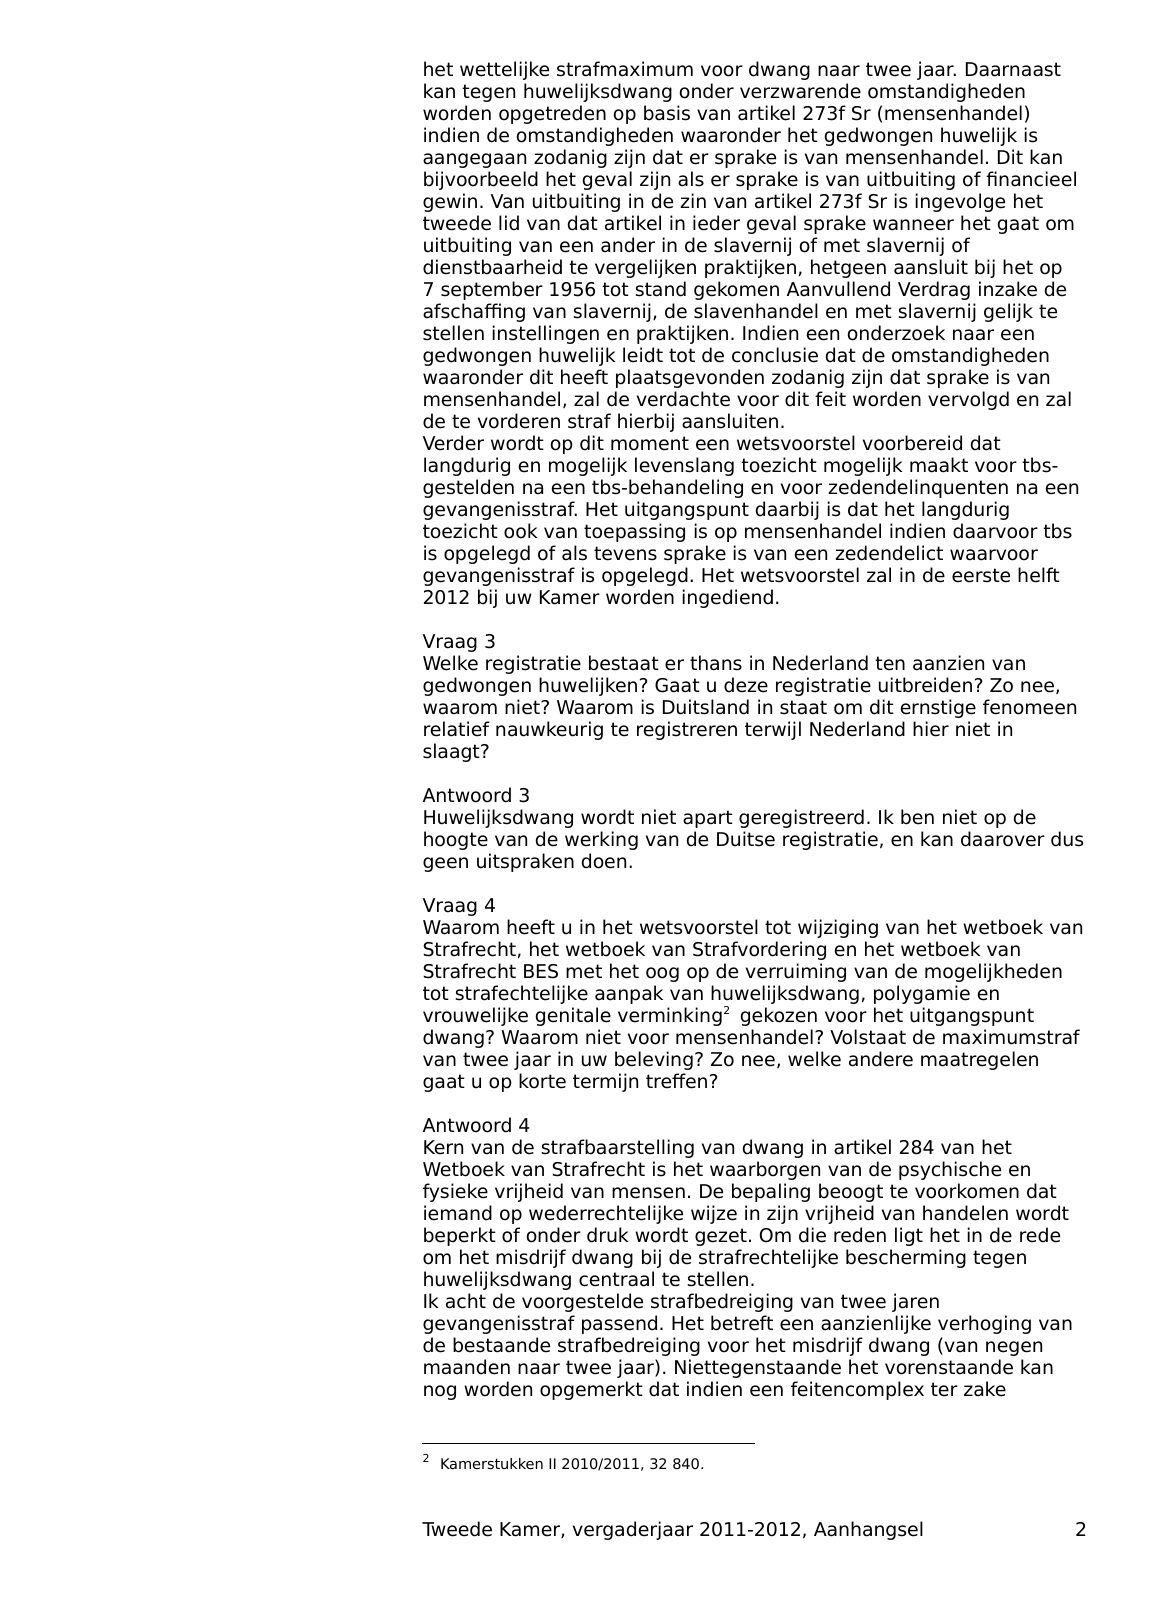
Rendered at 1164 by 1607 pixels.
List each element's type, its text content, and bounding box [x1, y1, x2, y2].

text Antwoord 4 [422, 1115, 1087, 1137]
text Kamerstukken II 2010/2011, 32 840. [422, 1452, 1087, 1474]
text het wettelijke strafmaximum voor dwang naar twee jaar. Daarnaast kan tegen huwelijksdwang onder verzwarende omstandigheden worden opgetreden op basis van artikel 273f Sr (mensenhandel) indien de omstandigheden waaronder het gedwongen huwelijk is aangegaan zodanig zijn dat er sprake is van mensenhandel. Dit kan bijvoorbeeld het geval zijn als er sprake is van uitbuiting of financieel gewin. Van uitbuiting in de zin van artikel 273f Sr is ingevolge het tweede lid van dat artikel in ieder geval sprake wanneer het gaat om uitbuiting van een ander in de slavernij of met slavernij of dienstbaarheid te vergelijken praktijken, hetgeen aansluit bij het op 7 september 1956 tot stand gekomen Aanvullend Verdrag inzake de afschaffing van slavernij, de slavenhandel en met slavernij gelijk te stellen instellingen en praktijken. Indien een onderzoek naar een gedwongen huwelijk leidt tot de conclusie dat de omstandigheden waaronder dit heeft plaatsgevonden zodanig zijn dat sprake is van mensenhandel, zal de verdachte voor dit feit worden vervolgd en zal de te vorderen straf hierbij aansluiten. [422, 59, 1087, 433]
text Antwoord 3 [422, 785, 1087, 807]
text Ik acht de voorgestelde strafbedreiging van twee jaren gevangenisstraf passend. Het betreft een aanzienlijke verhoging van de bestaande strafbedreiging voor het misdrijf dwang (van negen maanden naar twee jaar). Niettegenstaande het vorenstaande kan nog worden opgemerkt dat indien een feitencomplex ter zake [422, 1291, 1087, 1401]
text Verder wordt op dit moment een wetsvoorstel voorbereid dat langdurig en mogelijk levenslang toezicht mogelijk maakt voor tbs-gestelden na een tbs-behandeling en voor zedendelinquenten na een gevangenisstraf. Het uitgangspunt daarbij is dat het langdurig toezicht ook van toepassing is op mensenhandel indien daarvoor tbs is opgelegd of als tevens sprake is van een zedendelict waarvoor gevangenisstraf is opgelegd. Het wetsvoorstel zal in de eerste helft 2012 bij uw Kamer worden ingediend. [422, 433, 1087, 608]
text Welke registratie bestaat er thans in Nederland ten aanzien van gedwongen huwelijken? Gaat u deze registratie uitbreiden? Zo nee, waarom niet? Waarom is Duitsland in staat om dit ernstige fenomeen relatief nauwkeurig te registreren terwijl Nederland hier niet in slaagt? [422, 653, 1087, 763]
text Waarom heeft u in het wetsvoorstel tot wijziging van het wetboek van Strafrecht, het wetboek van Strafvordering en het wetboek van Strafrecht BES met het oog op de verruiming van de mogelijkheden tot strafechtelijke aanpak van huwelijksdwang, polygamie en vrouwelijke genitale verminking gekozen voor het uitgangspunt dwang? Waarom niet voor mensenhandel? Volstaat de maximumstraf van twee jaar in uw beleving? Zo nee, welke andere maatregelen gaat u op korte termijn treffen? [422, 917, 1087, 1093]
text Huwelijksdwang wordt niet apart geregistreerd. Ik ben niet op de hoogte van de werking van de Duitse registratie, en kan daarover dus geen uitspraken doen. [422, 807, 1087, 873]
text Vraag 4 [422, 895, 1087, 917]
text Kern van de strafbaarstelling van dwang in artikel 284 van het Wetboek van Strafrecht is het waarborgen van de psychische en fysieke vrijheid van mensen. De bepaling beoogt te voorkomen dat iemand op wederrechtelijke wijze in zijn vrijheid van handelen wordt beperkt of onder druk wordt gezet. Om die reden ligt het in de rede om het misdrijf dwang bij de strafrechtelijke bescherming tegen huwelijksdwang centraal te stellen. [422, 1137, 1087, 1291]
text Vraag 3 [422, 631, 1087, 653]
